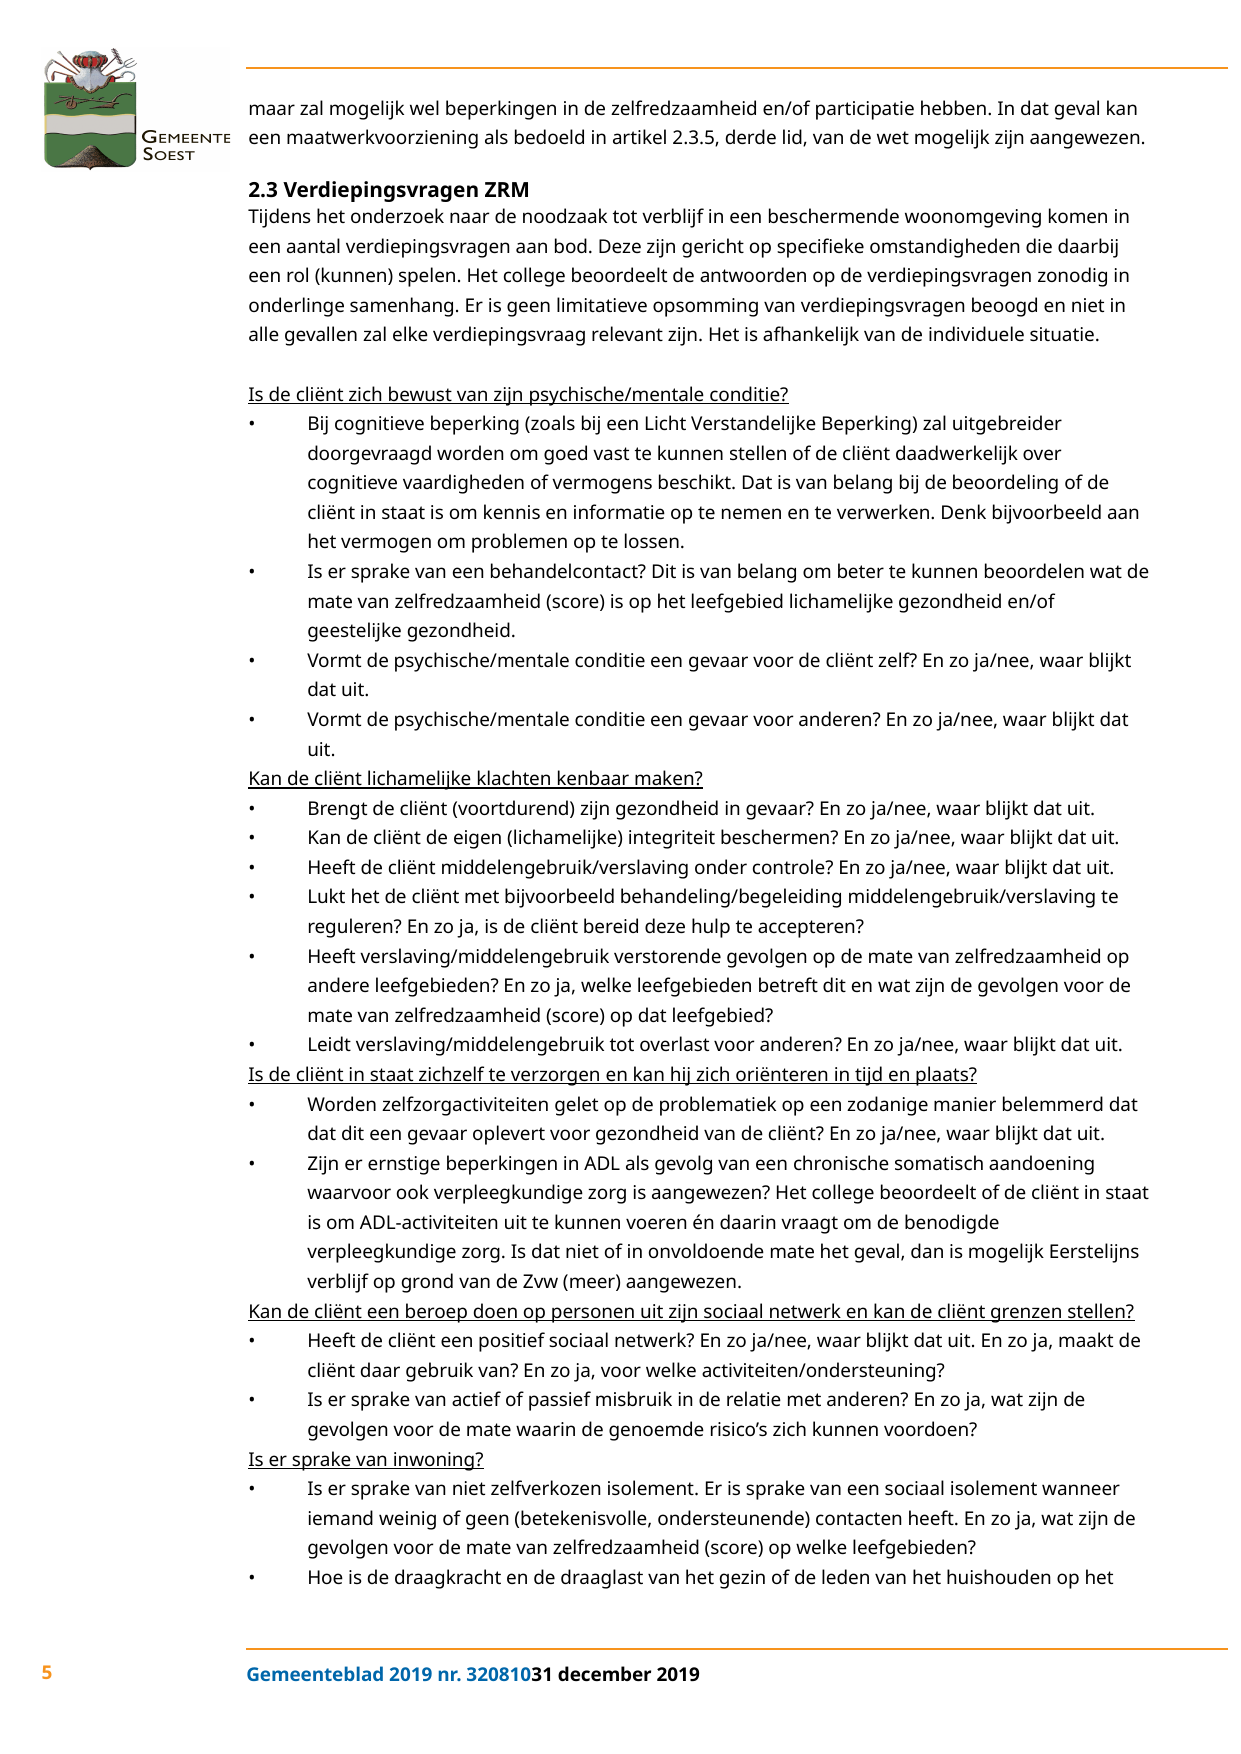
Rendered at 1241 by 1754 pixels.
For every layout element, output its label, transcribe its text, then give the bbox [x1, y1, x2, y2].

list Lukt het de cliënt met bijvoorbeeld behandeling/begeleiding middelengebruik/verslaving te reguleren? En zo ja, is de cliënt bereid deze hulp te accepteren? [248, 884, 1152, 939]
list Hoe is de draagkracht en de draaglast van het gezin of de leden van het huishouden op het [248, 1564, 1152, 1590]
list Heeft verslaving/middelengebruik verstorende gevolgen op de mate van zelfredzaamheid op andere leefgebieden? En zo ja, welke leefgebieden betreft dit en wat zijn de gevolgen voor de mate van zelfredzaamheid (score) op dat leefgebied? [248, 943, 1152, 1028]
list Heeft de cliënt middelengebruik/verslaving onder controle? En zo ja/nee, waar blijkt dat uit. [248, 854, 1152, 880]
text Is de cliënt zich bewust van zijn psychische/mentale conditie? [248, 381, 1152, 406]
list Is er sprake van niet zelfverkozen isolement. Er is sprake van een sociaal isolement wanneer iemand weinig of geen (betekenisvolle, ondersteunende) contacten heeft. En zo ja, wat zijn de gevolgen voor de mate van zelfredzaamheid (score) op welke leefgebieden? [248, 1475, 1152, 1560]
text Kan de cliënt lichamelijke klachten kenbaar maken? [248, 765, 1152, 791]
text Is er sprake van inwoning? [248, 1446, 1152, 1471]
list Kan de cliënt de eigen (lichamelijke) integriteit beschermen? En zo ja/nee, waar blijkt dat uit. [248, 824, 1152, 850]
list Brengt de cliënt (voortdurend) zijn gezondheid in gevaar? En zo ja/nee, waar blijkt dat uit. [248, 795, 1152, 821]
list Bij cognitieve beperking (zoals bij een Licht Verstandelijke Beperking) zal uitgebreider doorgevraagd worden om goed vast te kunnen stellen of de cliënt daadwerkelijk over cognitieve vaardigheden of vermogens beschikt. Dat is van belang bij de beoordeling of de cliënt in staat is om kennis en informatie op te nemen en te verwerken. Denk bijvoorbeeld aan het vermogen om problemen op te lossen. [248, 410, 1152, 554]
list Zijn er ernstige beperkingen in ADL als gevolg van een chronische somatisch aandoening waarvoor ook verpleegkundige zorg is aangewezen? Het college beoordeelt of de cliënt in staat is om ADL-activiteiten uit te kunnen voeren én daarin vraagt om de benodigde verpleegkundige zorg. Is dat niet of in onvoldoende mate het geval, dan is mogelijk Eerstelijns verblijf op grond van de Zvw (meer) aangewezen. [248, 1150, 1152, 1294]
list Is er sprake van actief of passief misbruik in de relatie met anderen? En zo ja, wat zijn de gevolgen voor de mate waarin de genoemde risico’s zich kunnen voordoen? [248, 1387, 1152, 1442]
list Vormt de psychische/mentale conditie een gevaar voor de cliënt zelf? En zo ja/nee, waar blijkt dat uit. [248, 647, 1152, 702]
list Is er sprake van een behandelcontact? Dit is van belang om beter te kunnen beoordelen wat de mate van zelfredzaamheid (score) is op het leefgebied lichamelijke gezondheid en/of geestelijke gezondheid. [248, 558, 1152, 643]
text maar zal mogelijk wel beperkingen in de zelfredzaamheid en/of participatie hebben. In dat geval kan een maatwerkvoorziening als bedoeld in artikel 2.3.5, derde lid, van de wet mogelijk zijn aangewezen. [248, 95, 1152, 150]
list Heeft de cliënt een positief sociaal netwerk? En zo ja/nee, waar blijkt dat uit. En zo ja, maakt de cliënt daar gebruik van? En zo ja, voor welke activiteiten/ondersteuning? [248, 1327, 1152, 1383]
list Leidt verslaving/middelengebruik tot overlast voor anderen? En zo ja/nee, waar blijkt dat uit. [248, 1032, 1152, 1057]
text 2.3 Verdiepingsvragen ZRM [248, 175, 1152, 203]
picture [41, 47, 231, 172]
text Kan de cliënt een beroep doen op personen uit zijn sociaal netwerk en kan de cliënt grenzen stellen? [248, 1298, 1152, 1323]
text Tijdens het onderzoek naar de noodzaak tot verblijf in een beschermende woonomgeving komen in een aantal verdiepingsvragen aan bod. Deze zijn gericht op specifieke omstandigheden die daarbij een rol (kunnen) spelen. Het college beoordeelt de antwoorden op de verdiepingsvragen zonodig in onderlinge samenhang. Er is geen limitatieve opsomming van verdiepingsvragen beoogd en niet in alle gevallen zal elke verdiepingsvraag relevant zijn. Het is afhankelijk van de individuele situatie. [248, 203, 1152, 347]
list Worden zelfzorgactiviteiten gelet op de problematiek op een zodanige manier belemmerd dat dat dit een gevaar oplevert voor gezondheid van de cliënt? En zo ja/nee, waar blijkt dat uit. [248, 1091, 1152, 1146]
text Is de cliënt in staat zichzelf te verzorgen en kan hij zich oriënteren in tijd en plaats? [248, 1061, 1152, 1087]
list Vormt de psychische/mentale conditie een gevaar voor anderen? En zo ja/nee, waar blijkt dat uit. [248, 706, 1152, 761]
